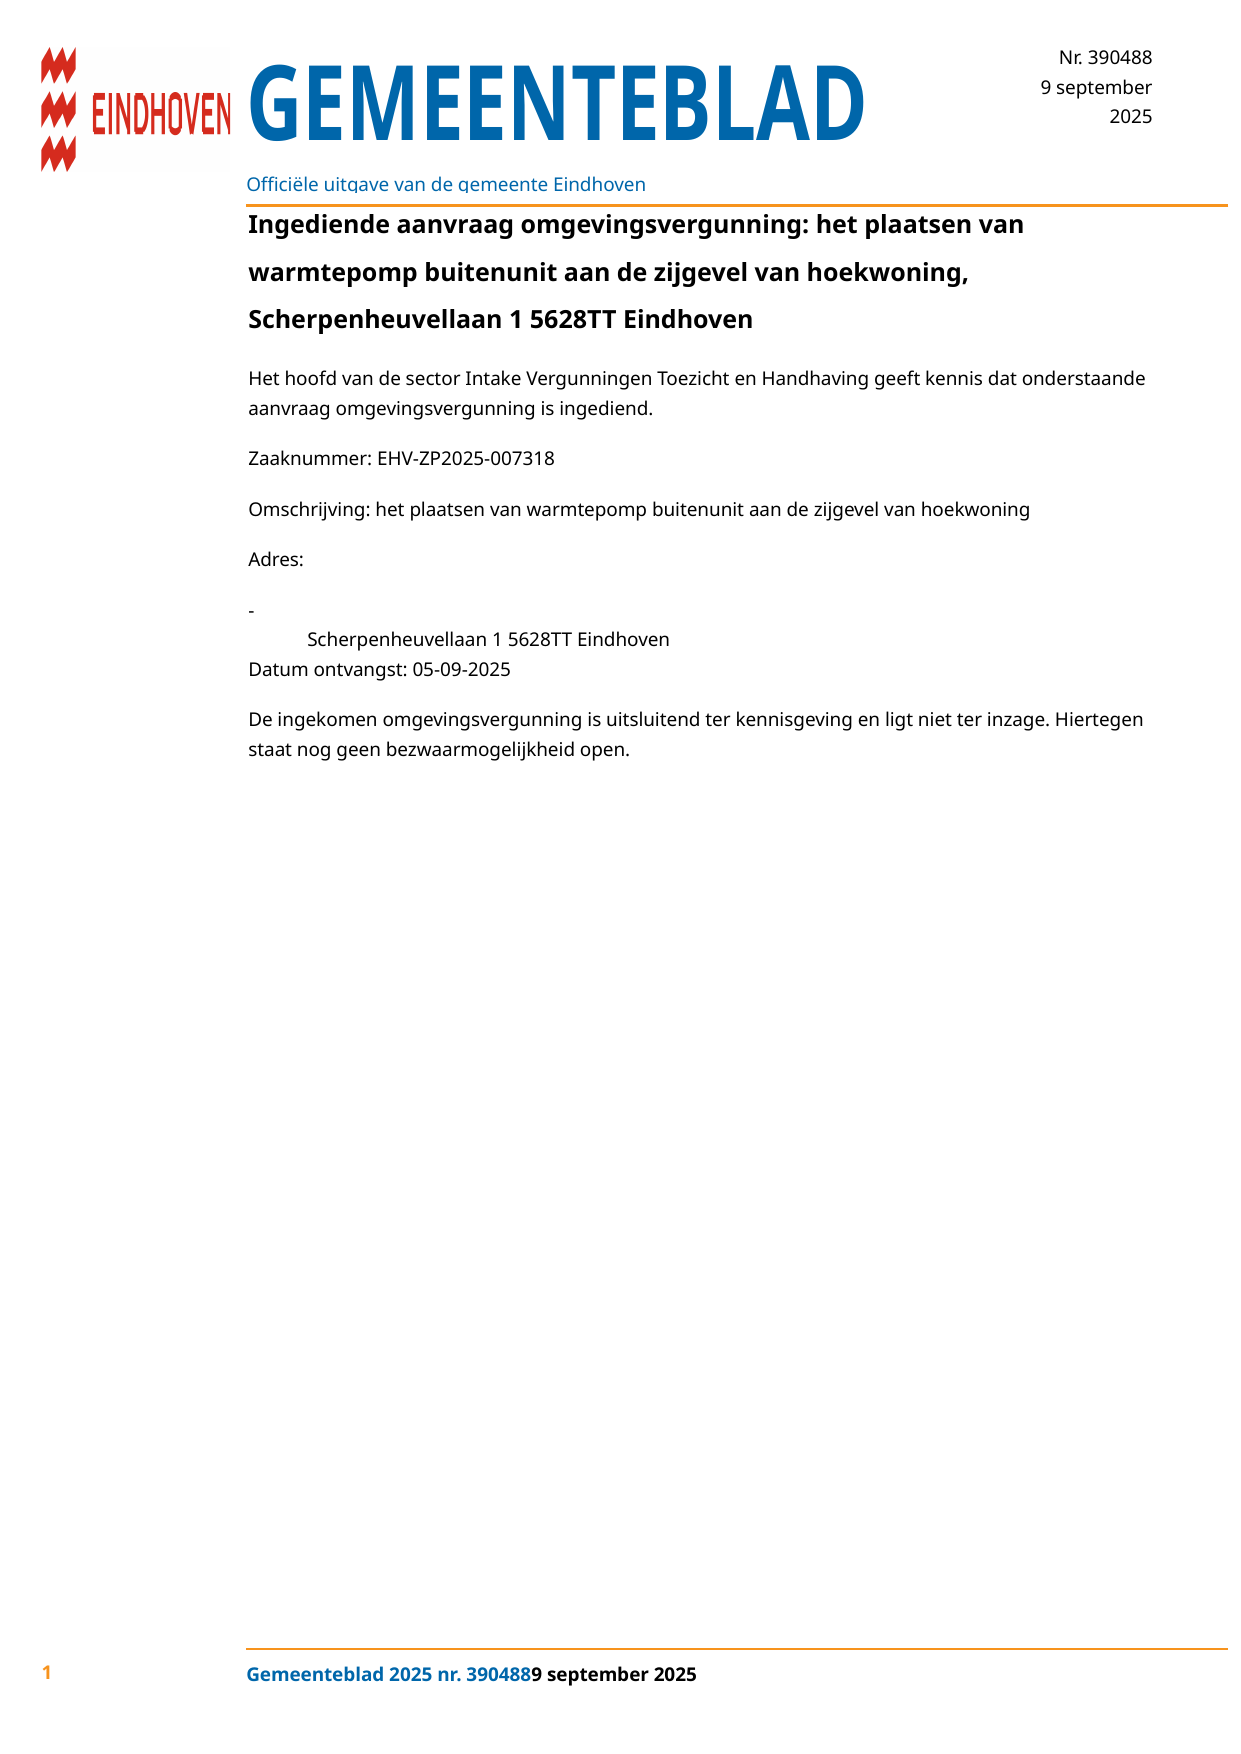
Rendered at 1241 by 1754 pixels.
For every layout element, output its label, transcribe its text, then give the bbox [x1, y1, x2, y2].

text Ingediende aanvraag omgevingsvergunning: het plaatsen van warmtepomp buitenunit aan de zijgevel van hoekwoning, Scherpenheuvellaan 1 5628TT Eindhoven [248, 207, 1152, 336]
picture [41, 47, 231, 172]
text Adres: [248, 546, 1152, 572]
text Datum ontvangst: 05-09-2025 [248, 656, 1152, 682]
text De ingekomen omgevingsvergunning is uitsluitend ter kennisgeving en ligt niet ter inzage. Hiertegen staat nog geen bezwaarmogelijkheid open. [248, 706, 1152, 762]
text Zaaknummer: EHV-ZP2025-007318 [248, 446, 1152, 471]
text Omschrijving: het plaatsen van warmtepomp buitenunit aan de zijgevel van hoekwoning [248, 496, 1152, 522]
text Het hoofd van de sector Intake Vergunningen Toezicht en Handhaving geeft kennis dat onderstaande aanvraag omgevingsvergunning is ingediend. [248, 366, 1152, 421]
list Scherpenheuvellaan 1 5628TT Eindhoven [248, 626, 1152, 652]
